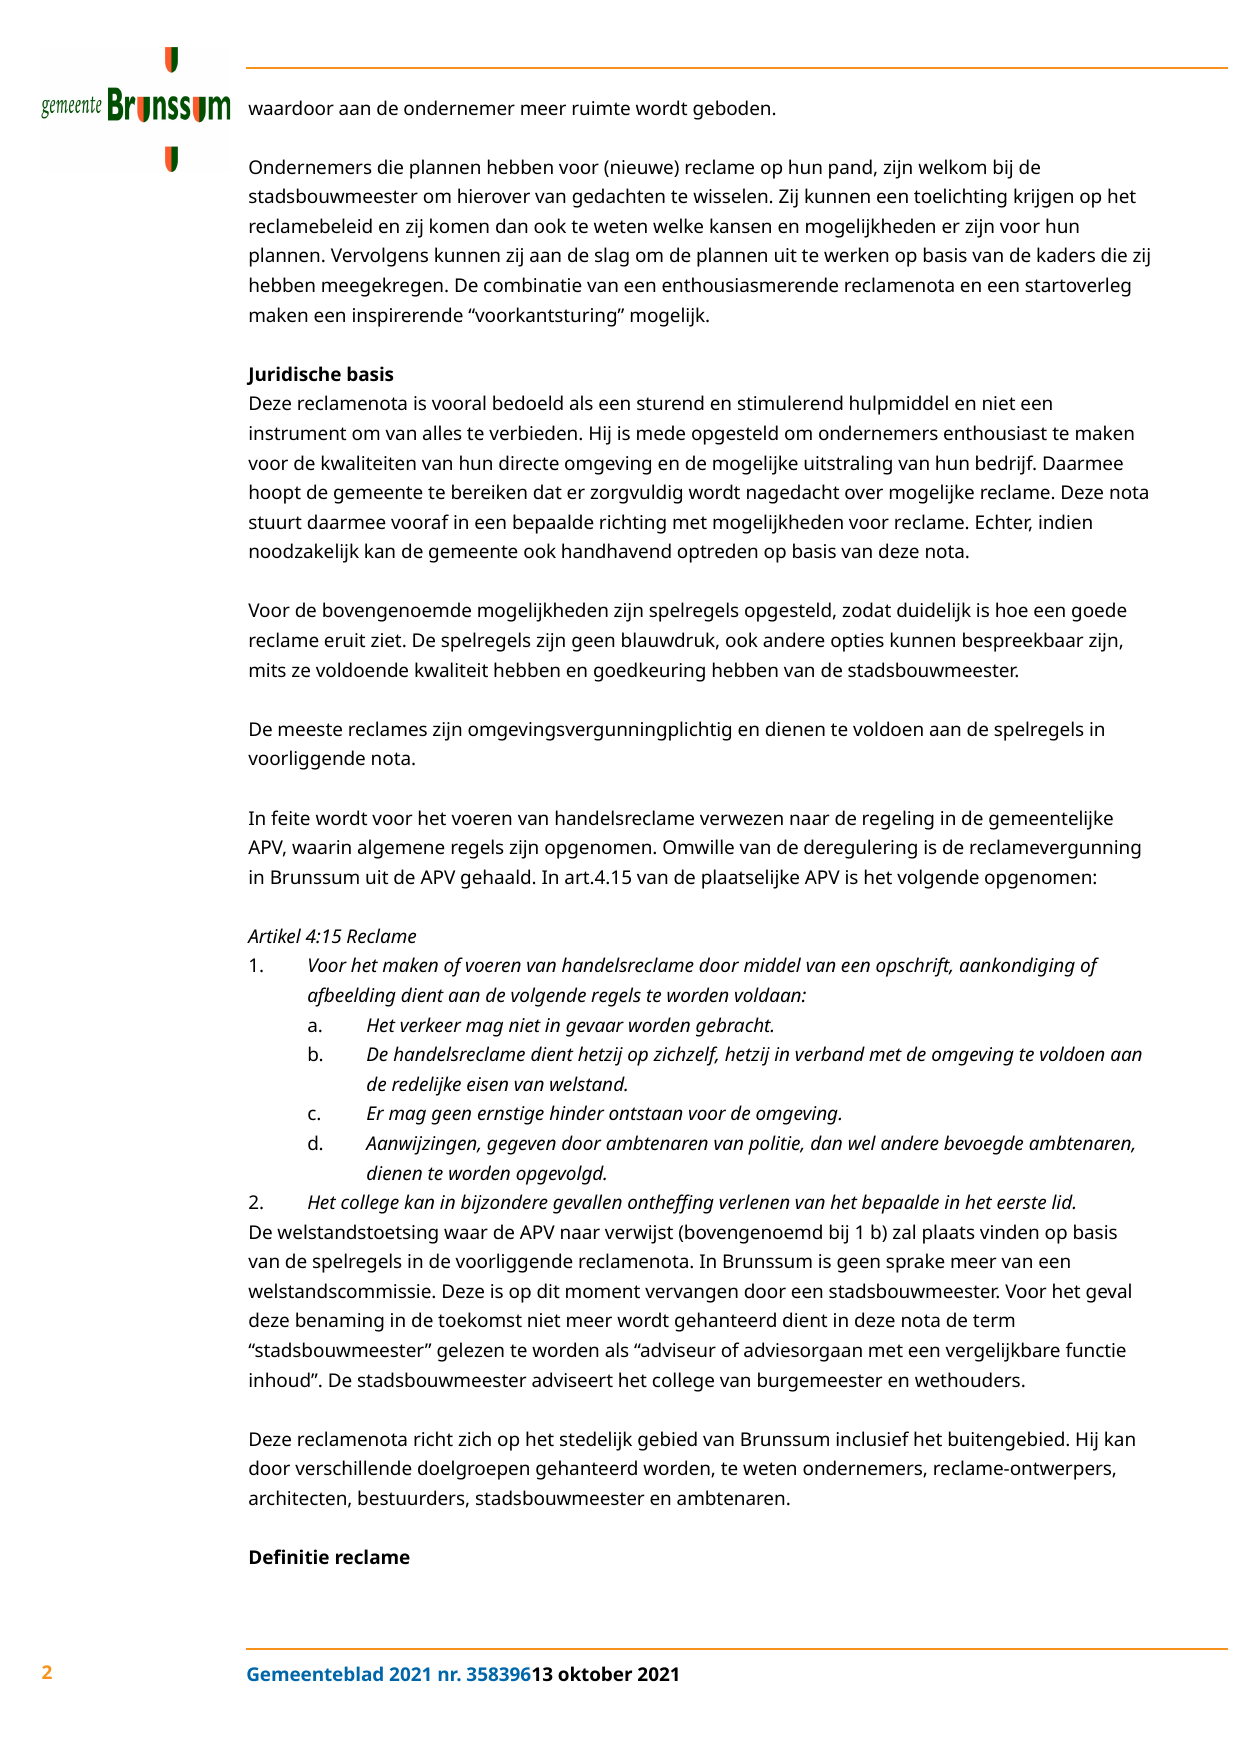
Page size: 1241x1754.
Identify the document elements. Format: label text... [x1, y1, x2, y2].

text waardoor aan de ondernemer meer ruimte wordt geboden. [248, 95, 1152, 121]
text In feite wordt voor het voeren van handelsreclame verwezen naar de regeling in de gemeentelijke APV, waarin algemene regels zijn opgenomen. Omwille van de deregulering is de reclamevergunning in Brunssum uit de APV gehaald. In art.4.15 van de plaatselijke APV is het volgende opgenomen: [248, 805, 1152, 890]
list Aanwijzingen, gegeven door ambtenaren van politie, dan wel andere bevoegde ambtenaren, dienen te worden opgevolgd. [307, 1130, 1152, 1186]
text De meeste reclames zijn omgevingsvergunningplichtig en dienen te voldoen aan de spelregels in voorliggende nota. [248, 716, 1152, 771]
text Deze reclamenota richt zich op het stedelijk gebied van Brunssum inclusief het buitengebied. Hij kan door verschillende doelgroepen gehanteerd worden, te weten ondernemers, reclame-ontwerpers, architecten, bestuurders, stadsbouwmeester en ambtenaren. [248, 1426, 1152, 1511]
list Er mag geen ernstige hinder ontstaan voor de omgeving. [307, 1101, 1152, 1126]
text Artikel 4:15 Reclame [248, 923, 1152, 949]
picture [41, 47, 231, 172]
text De welstandstoetsing waar de APV naar verwijst (bovengenoemd bij 1 b) zal plaats vinden op basis van de spelregels in de voorliggende reclamenota. In Brunssum is geen sprake meer van een welstandscommissie. Deze is op dit moment vervangen door een stadsbouwmeester. Voor het geval deze benaming in de toekomst niet meer wordt gehanteerd dient in deze nota de term “stadsbouwmeester” gelezen te worden als “adviseur of adviesorgaan met een vergelijkbare functie inhoud”. De stadsbouwmeester adviseert het college van burgemeester en wethouders. [248, 1219, 1152, 1393]
text Definitie reclame [248, 1544, 1152, 1570]
text Ondernemers die plannen hebben voor (nieuwe) reclame op hun pand, zijn welkom bij de stadsbouwmeester om hierover van gedachten te wisselen. Zij kunnen een toelichting krijgen op het reclamebeleid en zij komen dan ook te weten welke kansen en mogelijkheden er zijn voor hun plannen. Vervolgens kunnen zij aan de slag om de plannen uit te werken op basis van de kaders die zij hebben meegekregen. De combinatie van een enthousiasmerende reclamenota en een startoverleg maken een inspirerende “voorkantsturing” mogelijk. [248, 154, 1152, 328]
text Voor de bovengenoemde mogelijkheden zijn spelregels opgesteld, zodat duidelijk is hoe een goede reclame eruit ziet. De spelregels zijn geen blauwdruk, ook andere opties kunnen bespreekbaar zijn, mits ze voldoende kwaliteit hebben en goedkeuring hebben van de stadsbouwmeester. [248, 598, 1152, 683]
text Deze reclamenota is vooral bedoeld als een sturend en stimulerend hulpmiddel en niet een instrument om van alles te verbieden. Hij is mede opgesteld om ondernemers enthousiast te maken voor de kwaliteiten van hun directe omgeving en de mogelijke uitstraling van hun bedrijf. Daarmee hoopt de gemeente te bereiken dat er zorgvuldig wordt nagedacht over mogelijke reclame. Deze nota stuurt daarmee vooraf in een bepaalde richting met mogelijkheden voor reclame. Echter, indien noodzakelijk kan de gemeente ook handhavend optreden op basis van deze nota. [248, 391, 1152, 564]
text Juridische basis [248, 361, 1152, 387]
list Het verkeer mag niet in gevaar worden gebracht. [307, 1012, 1152, 1038]
list De handelsreclame dient hetzij op zichzelf, hetzij in verband met de omgeving te voldoen aan de redelijke eisen van welstand. [307, 1041, 1152, 1097]
list Het college kan in bijzondere gevallen ontheffing verlenen van het bepaalde in het eerste lid. [248, 1189, 1152, 1215]
list Voor het maken of voeren van handelsreclame door middel van een opschrift, aankondiging of afbeelding dient aan de volgende regels te worden voldaan: [248, 953, 1152, 1008]
